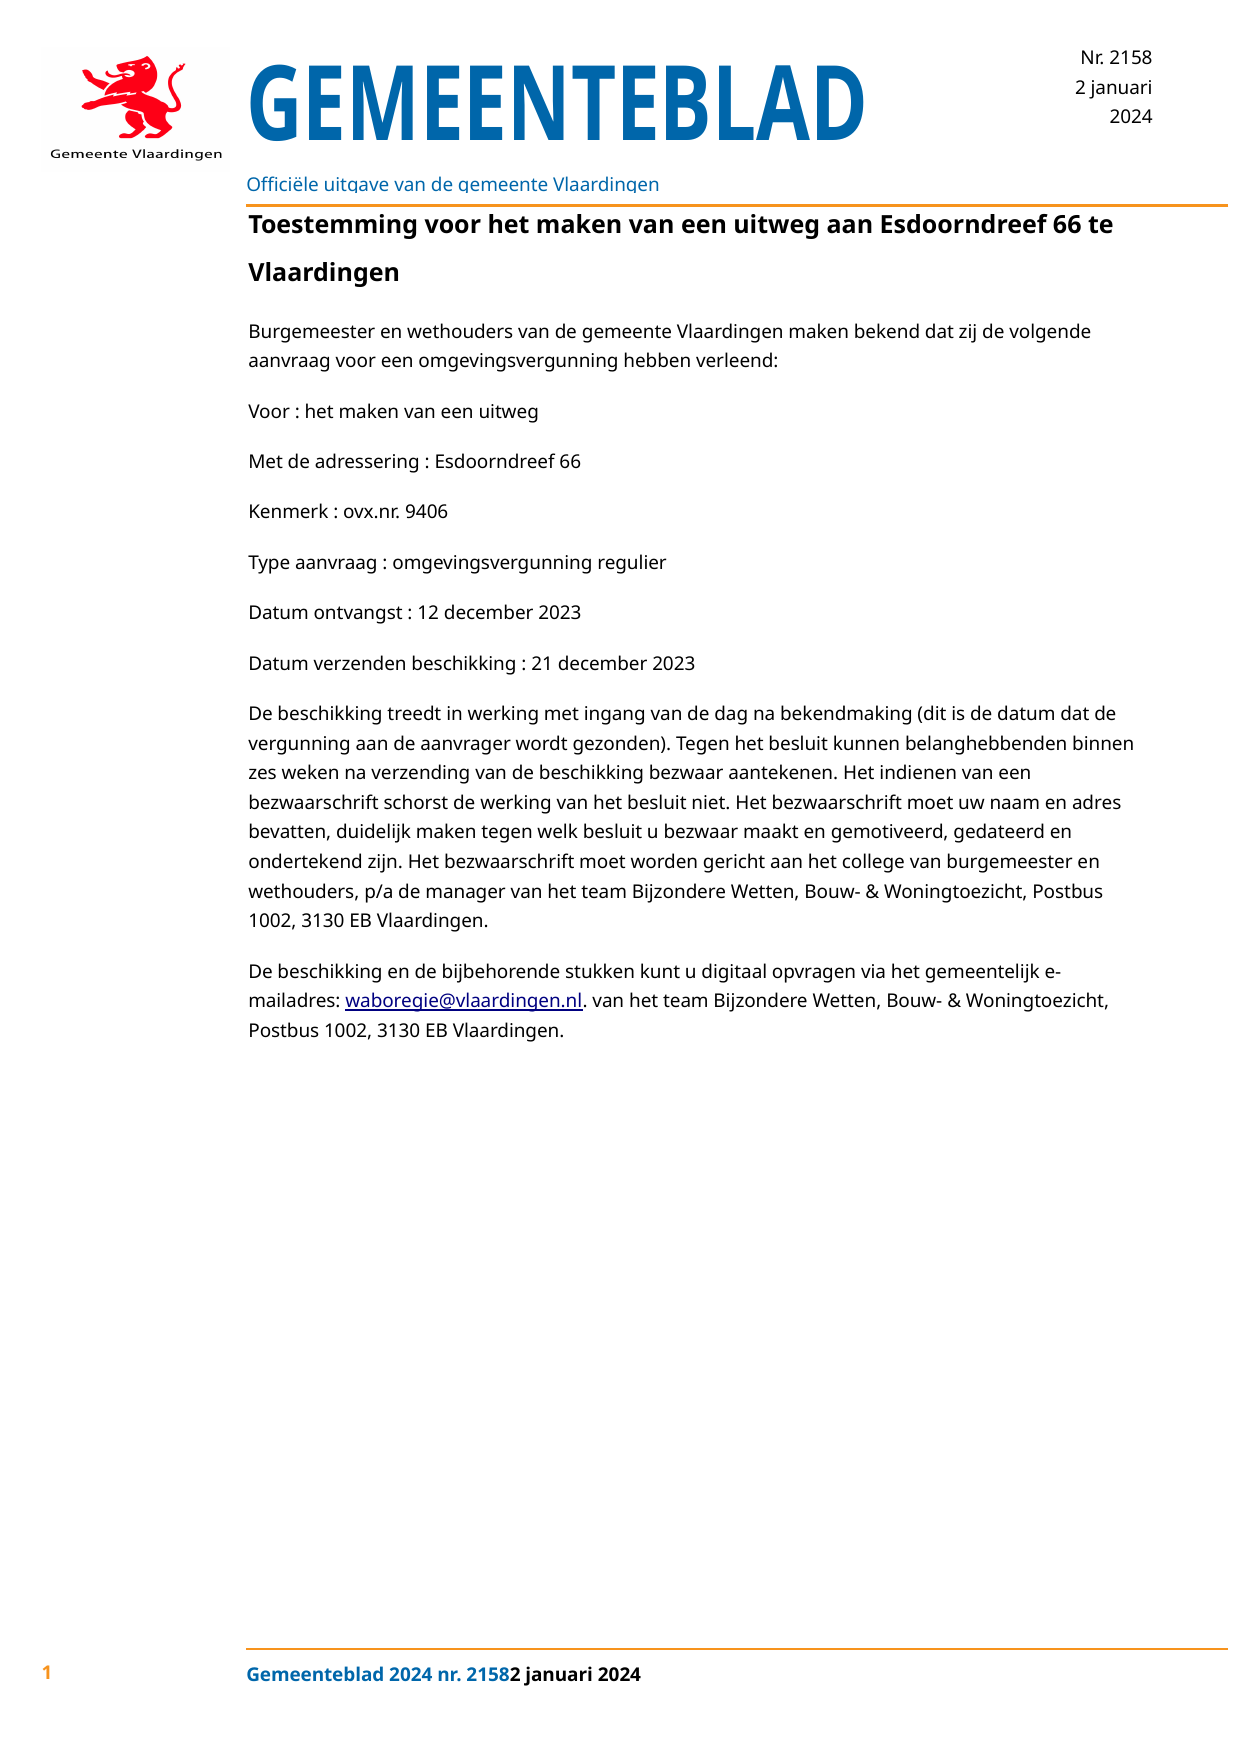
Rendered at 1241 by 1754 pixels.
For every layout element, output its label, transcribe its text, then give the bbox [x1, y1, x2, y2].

text Voor : het maken van een uitweg [248, 398, 1152, 424]
text Datum verzenden beschikking : 21 december 2023 [248, 650, 1152, 676]
text Met de adressering : Esdoorndreef 66 [248, 448, 1152, 474]
text De beschikking en de bijbehorende stukken kunt u digitaal opvragen via het gemeentelijk e-mailadres: waboregie@vlaardingen.nl. van het team Bijzondere Wetten, Bouw- & Woningtoezicht, Postbus 1002, 3130 EB Vlaardingen. [248, 958, 1152, 1043]
text De beschikking treedt in werking met ingang van de dag na bekendmaking (dit is de datum dat de vergunning aan de aanvrager wordt gezonden). Tegen het besluit kunnen belanghebbenden binnen zes weken na verzending van de beschikking bezwaar aantekenen. Het indienen van een bezwaarschrift schorst de werking van het besluit niet. Het bezwaarschrift moet uw naam en adres bevatten, duidelijk maken tegen welk besluit u bezwaar maakt en gemotiveerd, gedateerd en ondertekend zijn. Het bezwaarschrift moet worden gericht aan het college van burgemeester en wethouders, p/a de manager van het team Bijzondere Wetten, Bouw- & Woningtoezicht, Postbus 1002, 3130 EB Vlaardingen. [248, 700, 1152, 933]
text Datum ontvangst : 12 december 2023 [248, 599, 1152, 625]
picture [41, 47, 231, 172]
text Burgemeester en wethouders van de gemeente Vlaardingen maken bekend dat zij de volgende aanvraag voor een omgevingsvergunning hebben verleend: [248, 318, 1152, 373]
text Toestemming voor het maken van een uitweg aan Esdoorndreef 66 te Vlaardingen [248, 207, 1152, 288]
text Kenmerk : ovx.nr. 9406 [248, 499, 1152, 524]
text Type aanvraag : omgevingsvergunning regulier [248, 549, 1152, 575]
